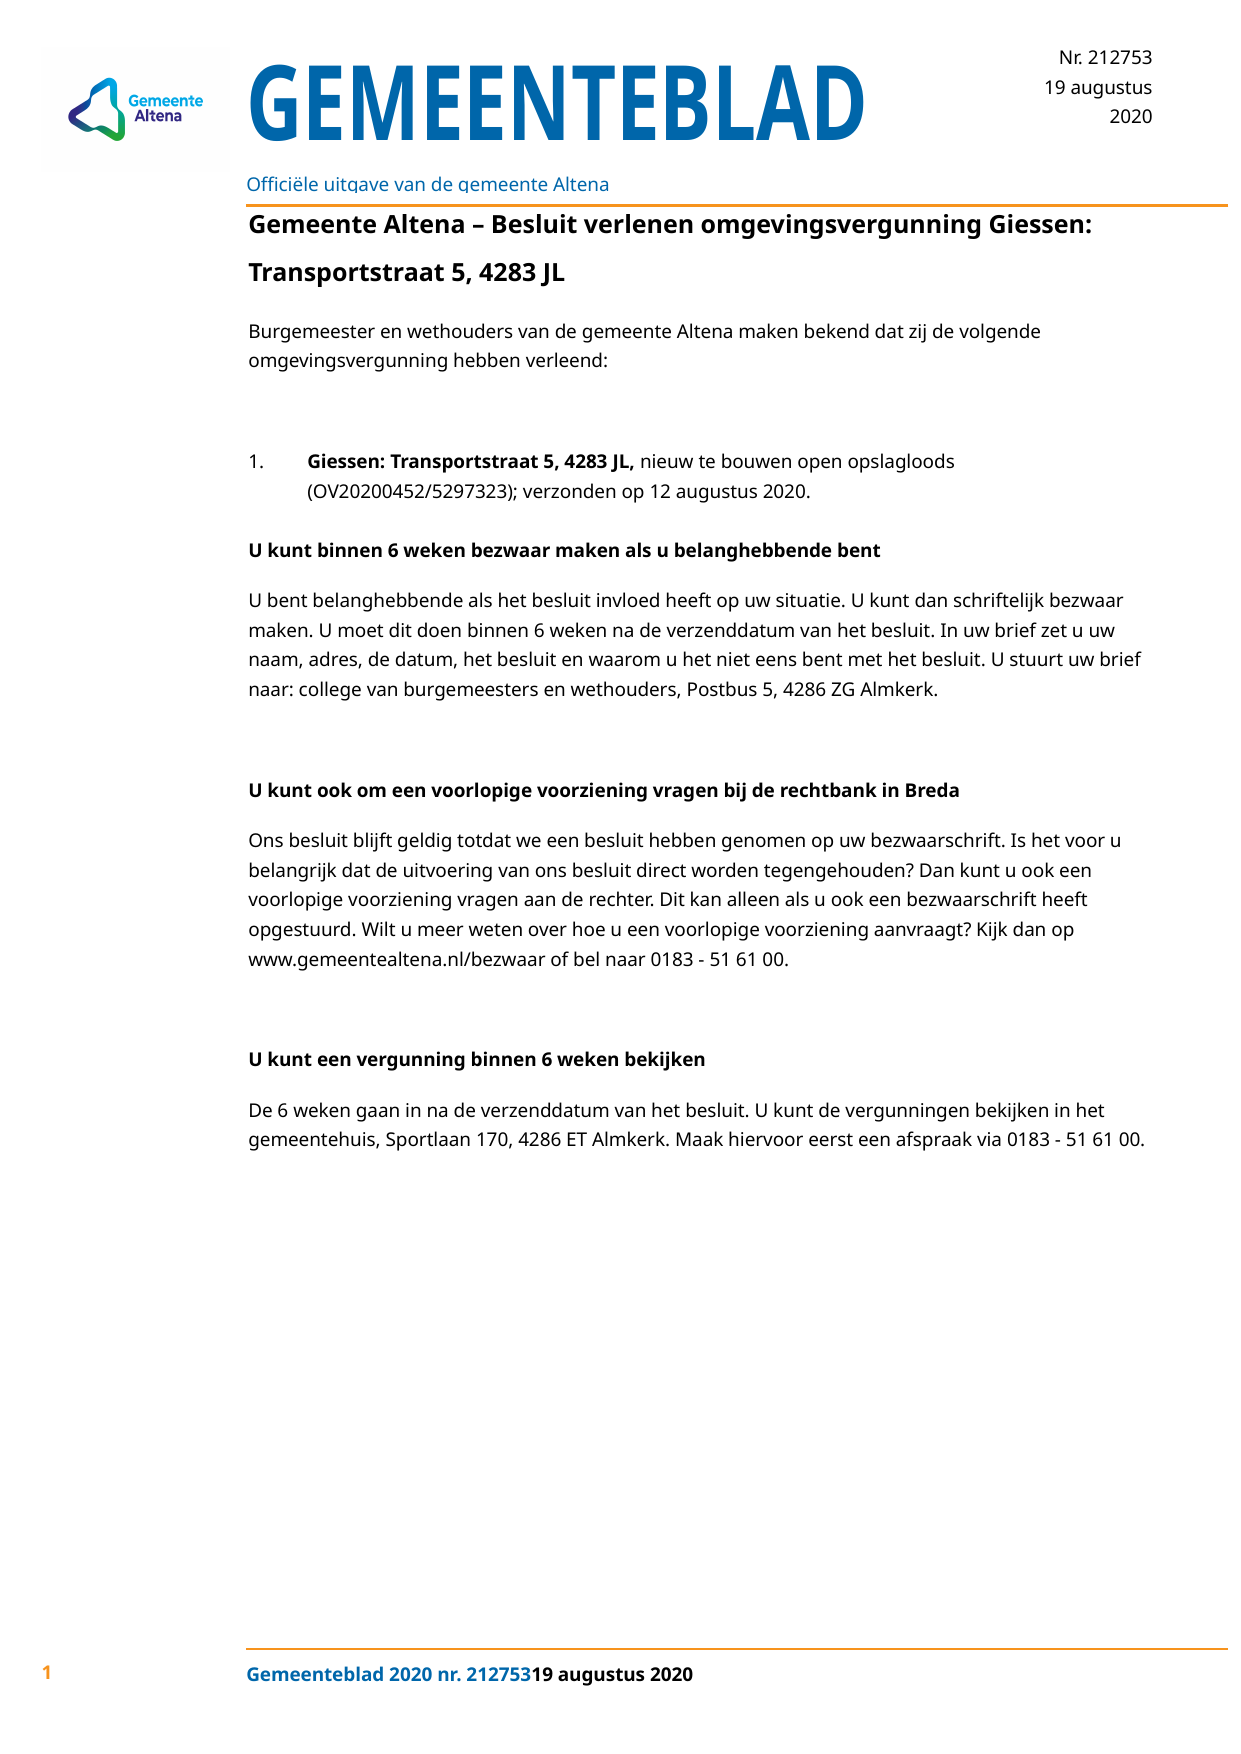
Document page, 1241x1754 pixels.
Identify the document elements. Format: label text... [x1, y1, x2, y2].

text Gemeente Altena – Besluit verlenen omgevingsvergunning Giessen: Transportstraat 5, 4283 JL [248, 207, 1152, 288]
text De 6 weken gaan in na de verzenddatum van het besluit. U kunt de vergunningen bekijken in het gemeentehuis, Sportlaan 170, 4286 ET Almkerk. Maak hiervoor eerst een afspraak via 0183 - 51 61 00. [248, 1097, 1152, 1152]
text Ons besluit blijft geldig totdat we een besluit hebben genomen op uw bezwaarschrift. Is het voor u belangrijk dat de uitvoering van ons besluit direct worden tegengehouden? Dan kunt u ook een voorlopige voorziening vragen aan de rechter. Dit kan alleen als u ook een bezwaarschrift heeft opgestuurd. Wilt u meer weten over hoe u een voorlopige voorziening aanvraagt? Kijk dan op www.gemeentealtena.nl/bezwaar of bel naar 0183 - 51 61 00. [248, 827, 1152, 972]
picture [41, 47, 231, 172]
list Giessen: Transportstraat 5, 4283 JL, nieuw te bouwen open opslagloods (OV20200452/5297323); verzonden op 12 augustus 2020. [248, 448, 1152, 504]
text U bent belanghebbende als het besluit invloed heeft op uw situatie. U kunt dan schriftelijk bezwaar maken. U moet dit doen binnen 6 weken na de verzenddatum van het besluit. In uw brief zet u uw naam, adres, de datum, het besluit en waarom u het niet eens bent met het besluit. U stuurt uw brief naar: college van burgemeesters en wethouders, Postbus 5, 4286 ZG Almkerk. [248, 587, 1152, 702]
text U kunt ook om een voorlopige voorziening vragen bij de rechtbank in Breda [248, 777, 1152, 803]
text U kunt binnen 6 weken bezwaar maken als u belanghebbende bent [248, 537, 1152, 563]
text Burgemeester en wethouders van de gemeente Altena maken bekend dat zij de volgende omgevingsvergunning hebben verleend: [248, 318, 1152, 373]
text U kunt een vergunning binnen 6 weken bekijken [248, 1047, 1152, 1072]
